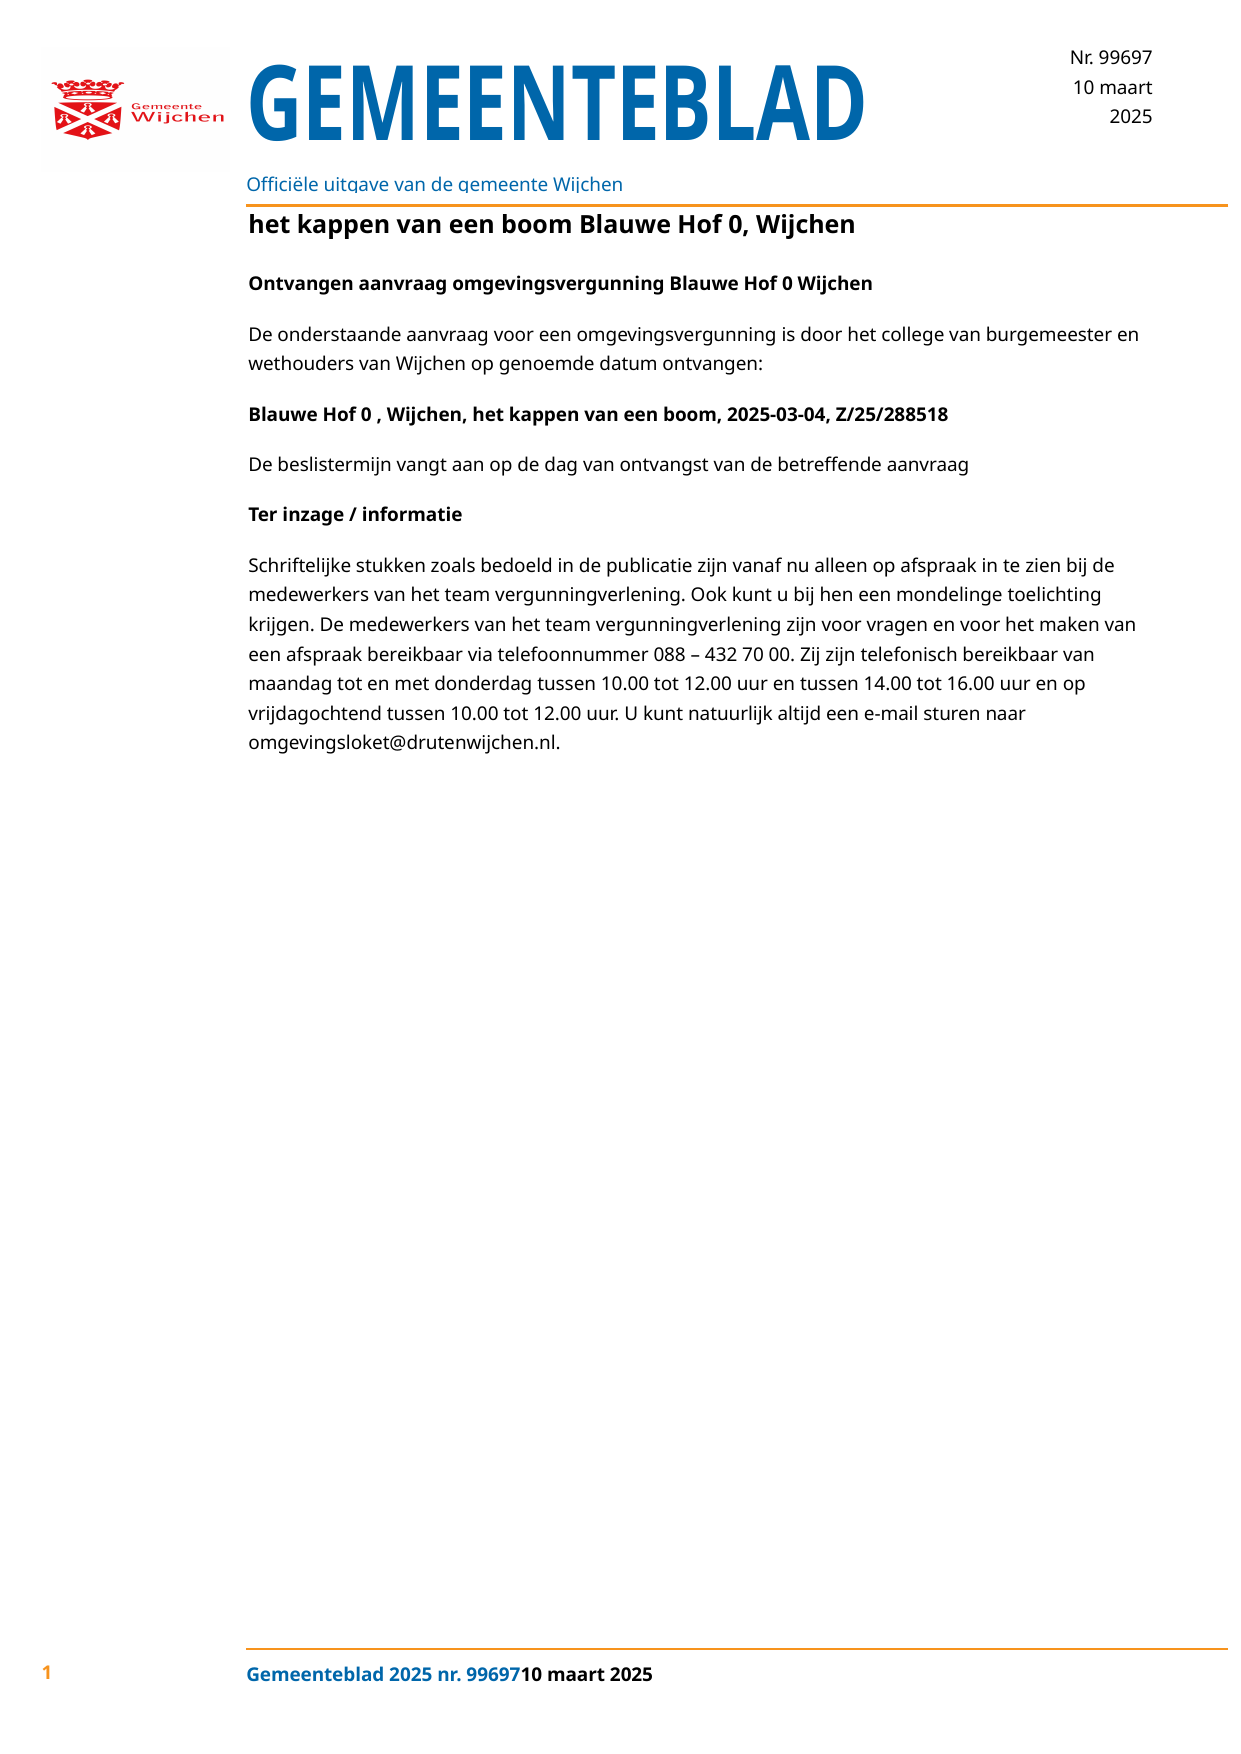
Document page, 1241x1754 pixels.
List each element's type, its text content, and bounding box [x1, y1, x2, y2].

text De beslistermijn vangt aan op de dag van ontvangst van de betreffende aanvraag [248, 451, 1152, 477]
text Schriftelijke stukken zoals bedoeld in de publicatie zijn vanaf nu alleen op afspraak in te zien bij de medewerkers van het team vergunningverlening. Ook kunt u bij hen een mondelinge toelichting krijgen. De medewerkers van het team vergunningverlening zijn voor vragen en voor het maken van een afspraak bereikbaar via telefoonnummer 088 – 432 70 00. Zij zijn telefonisch bereikbaar van maandag tot en met donderdag tussen 10.00 tot 12.00 uur en tussen 14.00 tot 16.00 uur en op vrijdagochtend tussen 10.00 tot 12.00 uur. U kunt natuurlijk altijd een e-mail sturen naar omgevingsloket@drutenwijchen.nl. [248, 552, 1152, 755]
text De onderstaande aanvraag voor een omgevingsvergunning is door het college van burgemeester en wethouders van Wijchen op genoemde datum ontvangen: [248, 321, 1152, 376]
text het kappen van een boom Blauwe Hof 0, Wijchen [248, 207, 1152, 241]
text Ter inzage / informatie [248, 502, 1152, 527]
text Ontvangen aanvraag omgevingsvergunning Blauwe Hof 0 Wijchen [248, 270, 1152, 296]
picture [41, 47, 231, 172]
text Blauwe Hof 0 , Wijchen, het kappen van een boom, 2025-03-04, Z/25/288518 [248, 401, 1152, 426]
